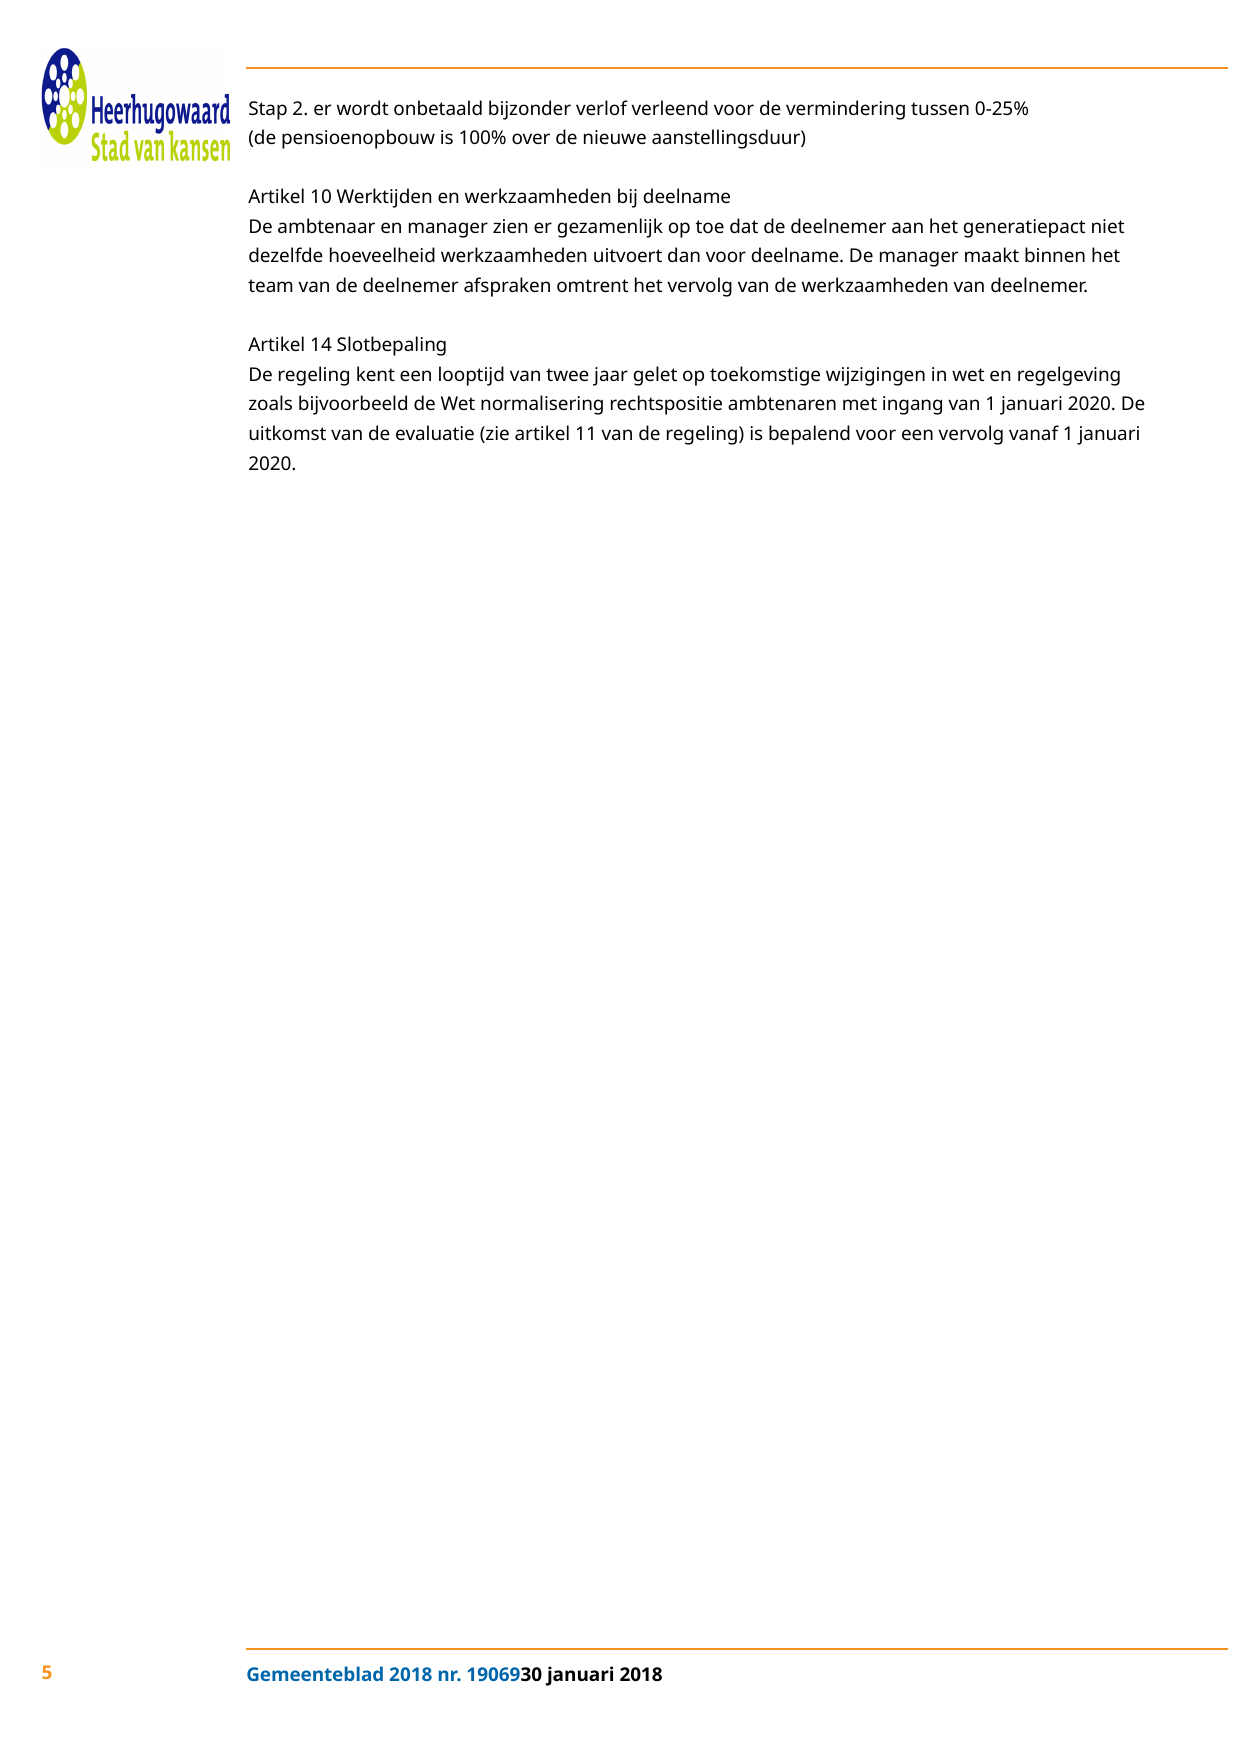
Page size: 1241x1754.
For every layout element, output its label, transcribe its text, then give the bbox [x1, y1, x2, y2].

text (de pensioenopbouw is 100% over de nieuwe aanstellingsduur) [248, 124, 1152, 150]
text De ambtenaar en manager zien er gezamenlijk op toe dat de deelnemer aan het generatiepact niet dezelfde hoeveelheid werkzaamheden uitvoert dan voor deelname. De manager maakt binnen het team van de deelnemer afspraken omtrent het vervolg van de werkzaamheden van deelnemer. [248, 213, 1152, 298]
text Artikel 14 Slotbepaling [248, 331, 1152, 357]
text Stap 2. er wordt onbetaald bijzonder verlof verleend voor de vermindering tussen 0-25% [248, 95, 1152, 121]
picture [41, 47, 231, 172]
text De regeling kent een looptijd van twee jaar gelet op toekomstige wijzigingen in wet en regelgeving zoals bijvoorbeeld de Wet normalisering rechtspositie ambtenaren met ingang van 1 januari 2020. De uitkomst van de evaluatie (zie artikel 11 van de regeling) is bepalend voor een vervolg vanaf 1 januari 2020. [248, 361, 1152, 476]
text Artikel 10 Werktijden en werkzaamheden bij deelname [248, 183, 1152, 209]
